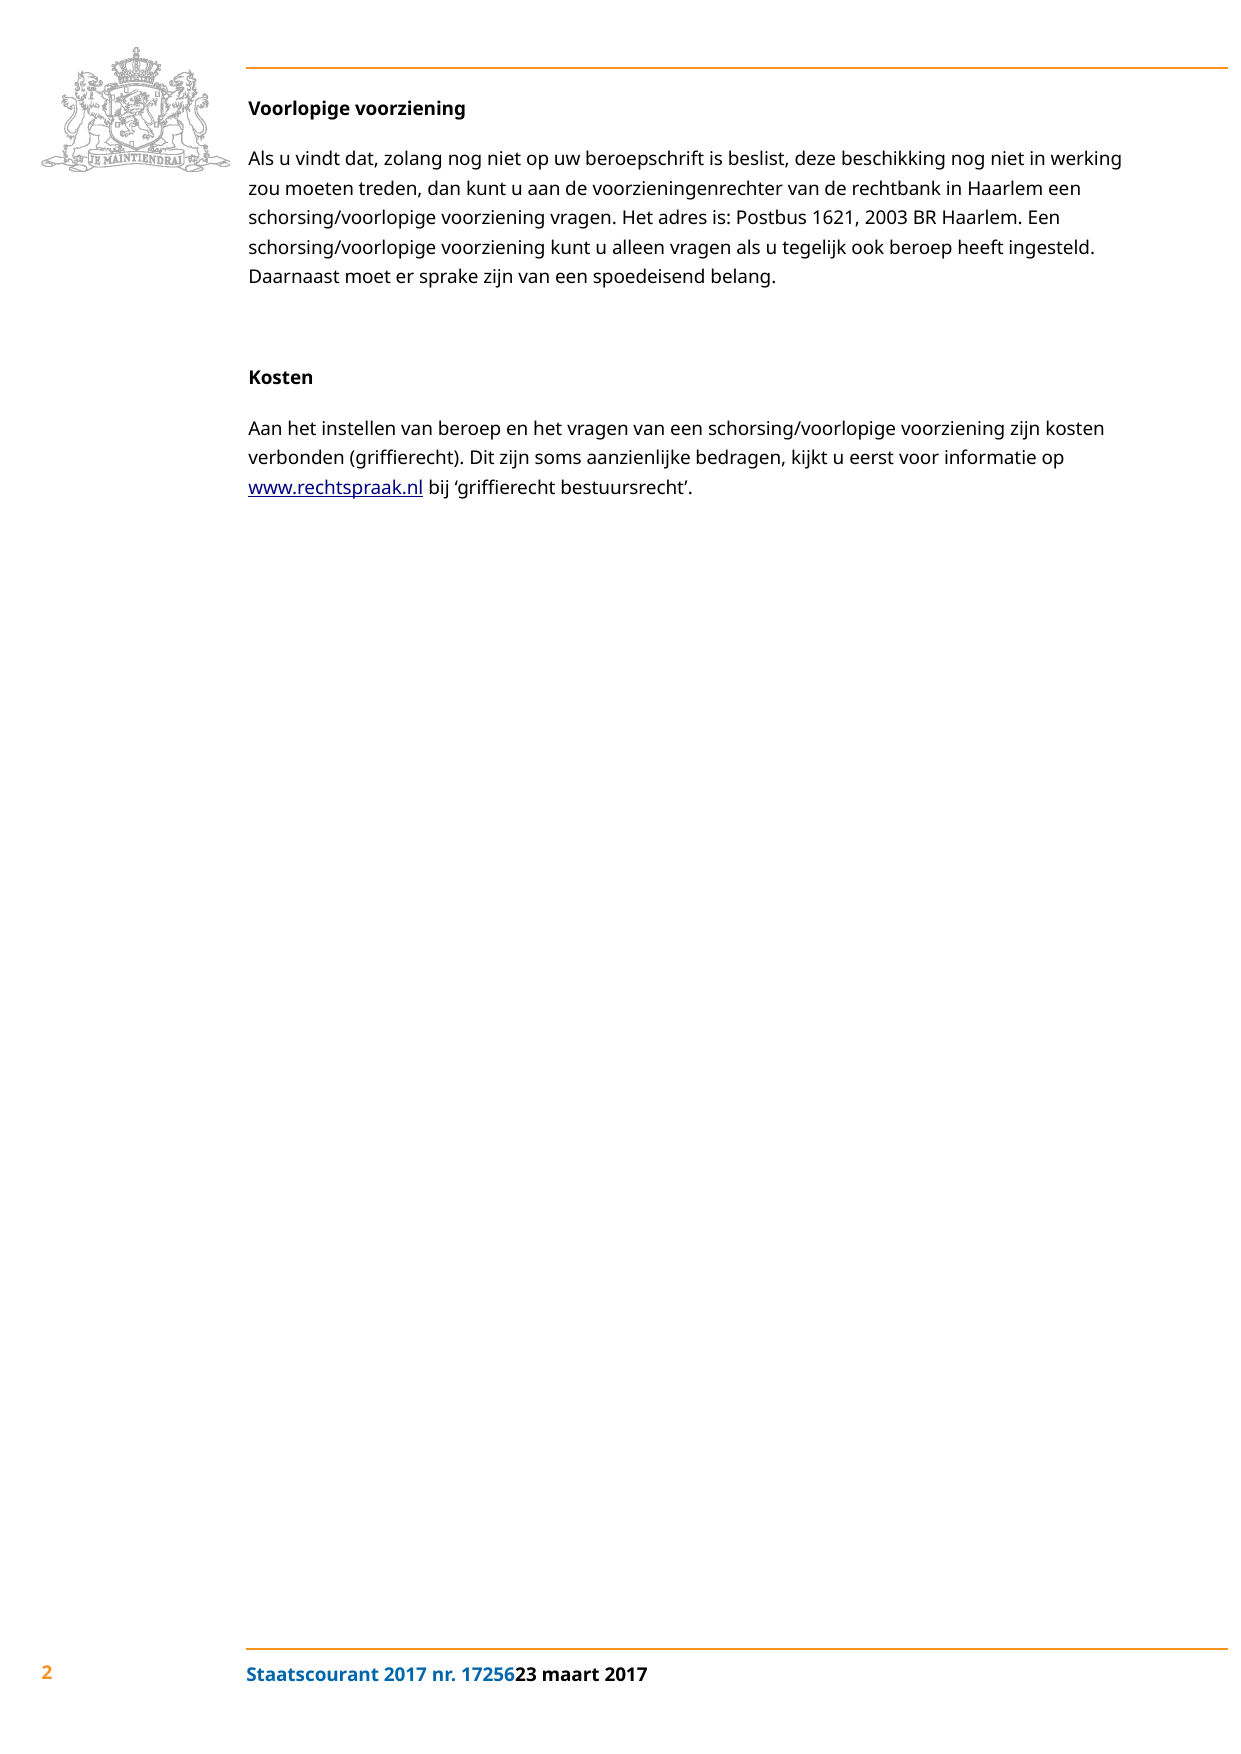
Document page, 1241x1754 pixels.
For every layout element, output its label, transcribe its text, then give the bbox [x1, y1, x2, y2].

text Kosten [248, 364, 1152, 390]
text Aan het instellen van beroep en het vragen van een schorsing/voorlopige voorziening zijn kosten verbonden (griffierecht). Dit zijn soms aanzienlijke bedragen, kijkt u eerst voor informatie op www.rechtspraak.nl bij ‘griffierecht bestuursrecht’. [248, 415, 1152, 500]
text Als u vindt dat, zolang nog niet op uw beroepschrift is beslist, deze beschikking nog niet in werking zou moeten treden, dan kunt u aan de voorzieningenrechter van de rechtbank in Haarlem een schorsing/voorlopige voorziening vragen. Het adres is: Postbus 1621, 2003 BR Haarlem. Een schorsing/voorlopige voorziening kunt u alleen vragen als u tegelijk ook beroep heeft ingesteld. Daarnaast moet er sprake zijn van een spoedeisend belang. [248, 145, 1152, 289]
text Voorlopige voorziening [248, 95, 1152, 121]
picture [41, 47, 231, 172]
